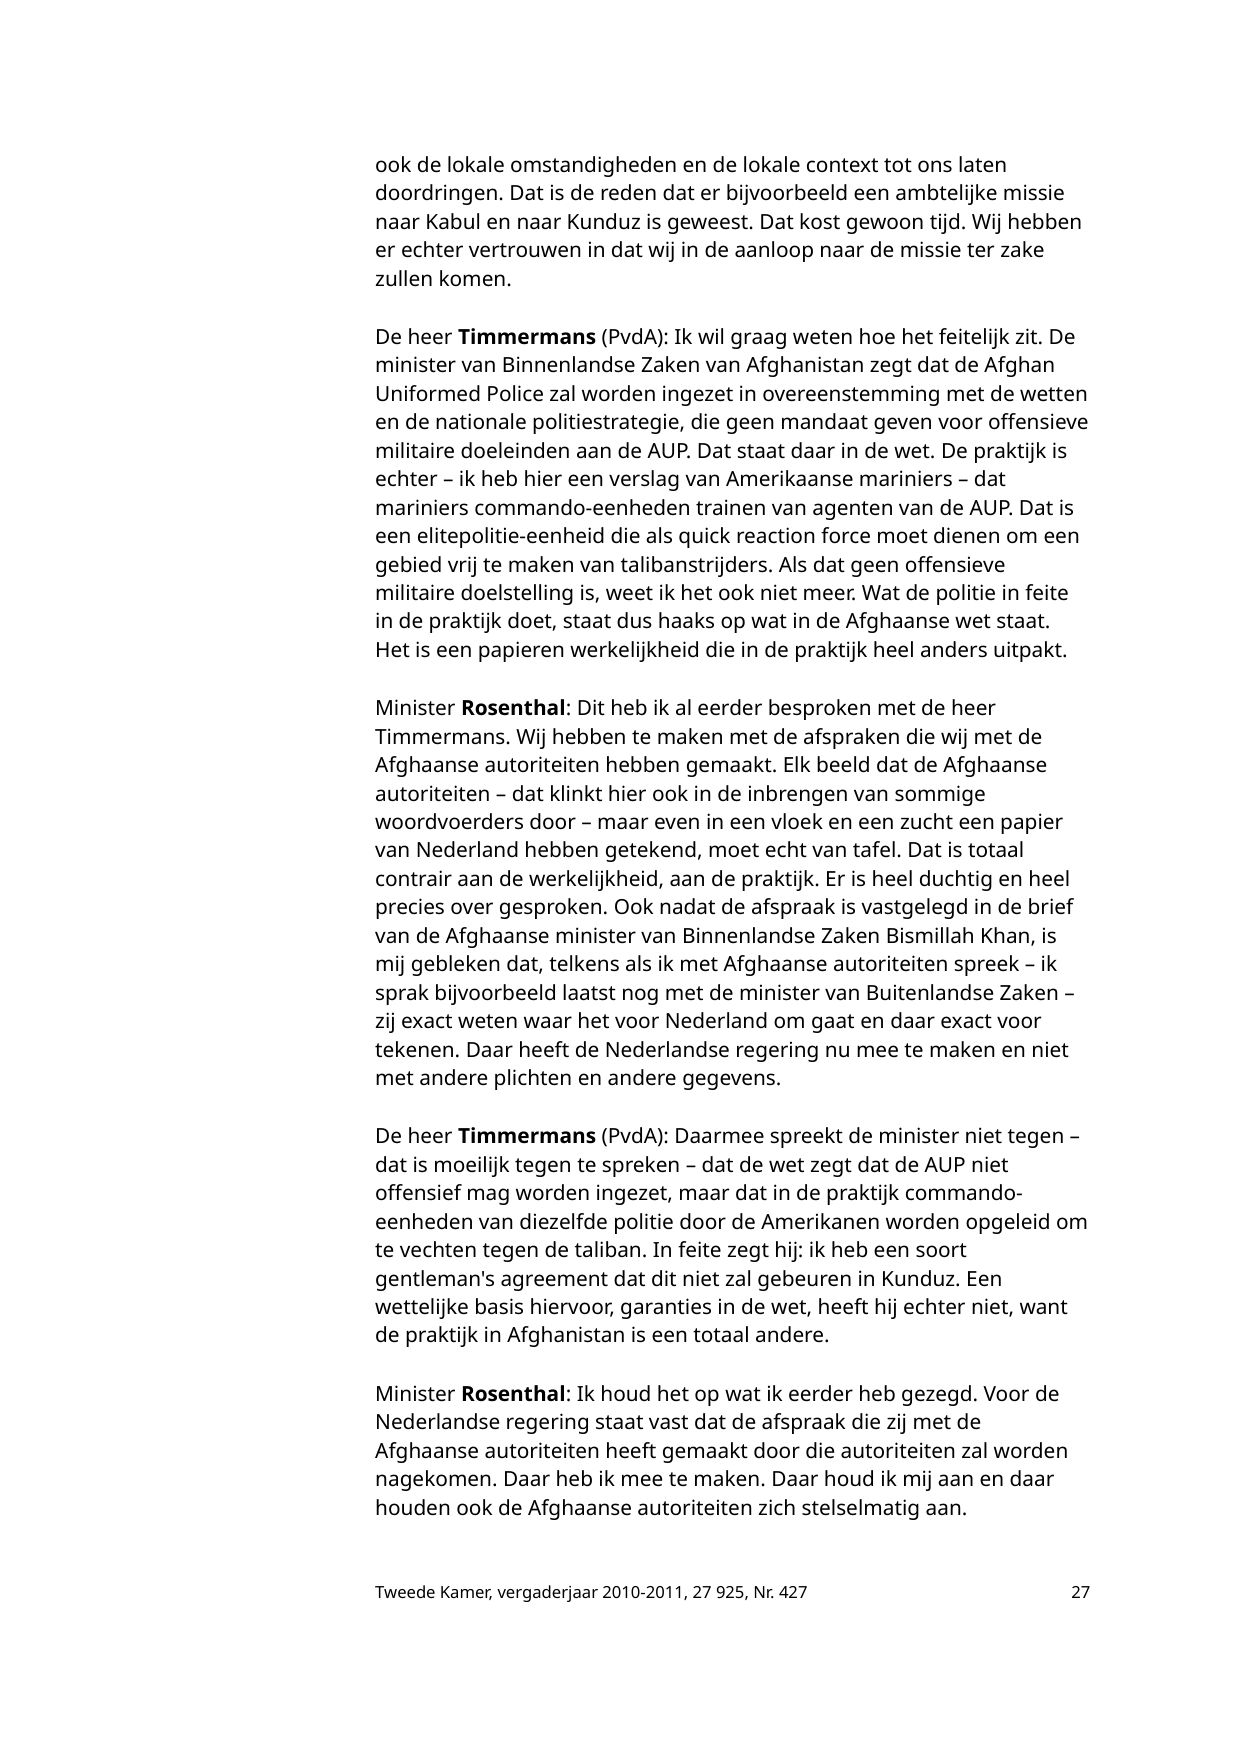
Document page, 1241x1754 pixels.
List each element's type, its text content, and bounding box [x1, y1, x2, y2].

text Minister Rosenthal: Dit heb ik al eerder besproken met de heer Timmermans. Wij hebben te maken met de afspraken die wij met de Afghaanse autoriteiten hebben gemaakt. Elk beeld dat de Afghaanse autoriteiten – dat klinkt hier ook in de inbrengen van sommige woordvoerders door – maar even in een vloek en een zucht een papier van Nederland hebben getekend, moet echt van tafel. Dat is totaal contrair aan de werkelijkheid, aan de praktijk. Er is heel duchtig en heel precies over gesproken. Ook nadat de afspraak is vastgelegd in de brief van de Afghaanse minister van Binnenlandse Zaken Bismillah Khan, is mij gebleken dat, telkens als ik met Afghaanse autoriteiten spreek – ik sprak bijvoorbeeld laatst nog met de minister van Buitenlandse Zaken – zij exact weten waar het voor Nederland om gaat en daar exact voor tekenen. Daar heeft de Nederlandse regering nu mee te maken en niet met andere plichten en andere gegevens. [375, 693, 1090, 1092]
text De heer Timmermans (PvdA): Daarmee spreekt de minister niet tegen – dat is moeilijk tegen te spreken – dat de wet zegt dat de AUP niet offensief mag worden ingezet, maar dat in de praktijk commando-eenheden van diezelfde politie door de Amerikanen worden opgeleid om te vechten tegen de taliban. In feite zegt hij: ik heb een soort gentleman's agreement dat dit niet zal gebeuren in Kunduz. Een wettelijke basis hiervoor, garanties in de wet, heeft hij echter niet, want de praktijk in Afghanistan is een totaal andere. [375, 1122, 1090, 1349]
text ook de lokale omstandigheden en de lokale context tot ons laten doordringen. Dat is de reden dat er bijvoorbeeld een ambtelijke missie naar Kabul en naar Kunduz is geweest. Dat kost gewoon tijd. Wij hebben er echter vertrouwen in dat wij in de aanloop naar de missie ter zake zullen komen. [375, 150, 1090, 292]
text Minister Rosenthal: Ik houd het op wat ik eerder heb gezegd. Voor de Nederlandse regering staat vast dat de afspraak die zij met de Afghaanse autoriteiten heeft gemaakt door die autoriteiten zal worden nagekomen. Daar heb ik mee te maken. Daar houd ik mij aan en daar houden ook de Afghaanse autoriteiten zich stelselmatig aan. [375, 1379, 1090, 1521]
text De heer Timmermans (PvdA): Ik wil graag weten hoe het feitelijk zit. De minister van Binnenlandse Zaken van Afghanistan zegt dat de Afghan Uniformed Police zal worden ingezet in overeenstemming met de wetten en de nationale politiestrategie, die geen mandaat geven voor offensieve militaire doeleinden aan de AUP. Dat staat daar in de wet. De praktijk is echter – ik heb hier een verslag van Amerikaanse mariniers – dat mariniers commando-eenheden trainen van agenten van de AUP. Dat is een elitepolitie-eenheid die als quick reaction force moet dienen om een gebied vrij te maken van talibanstrijders. Als dat geen offensieve militaire doelstelling is, weet ik het ook niet meer. Wat de politie in feite in de praktijk doet, staat dus haaks op wat in de Afghaanse wet staat. Het is een papieren werkelijkheid die in de praktijk heel anders uitpakt. [375, 322, 1090, 663]
